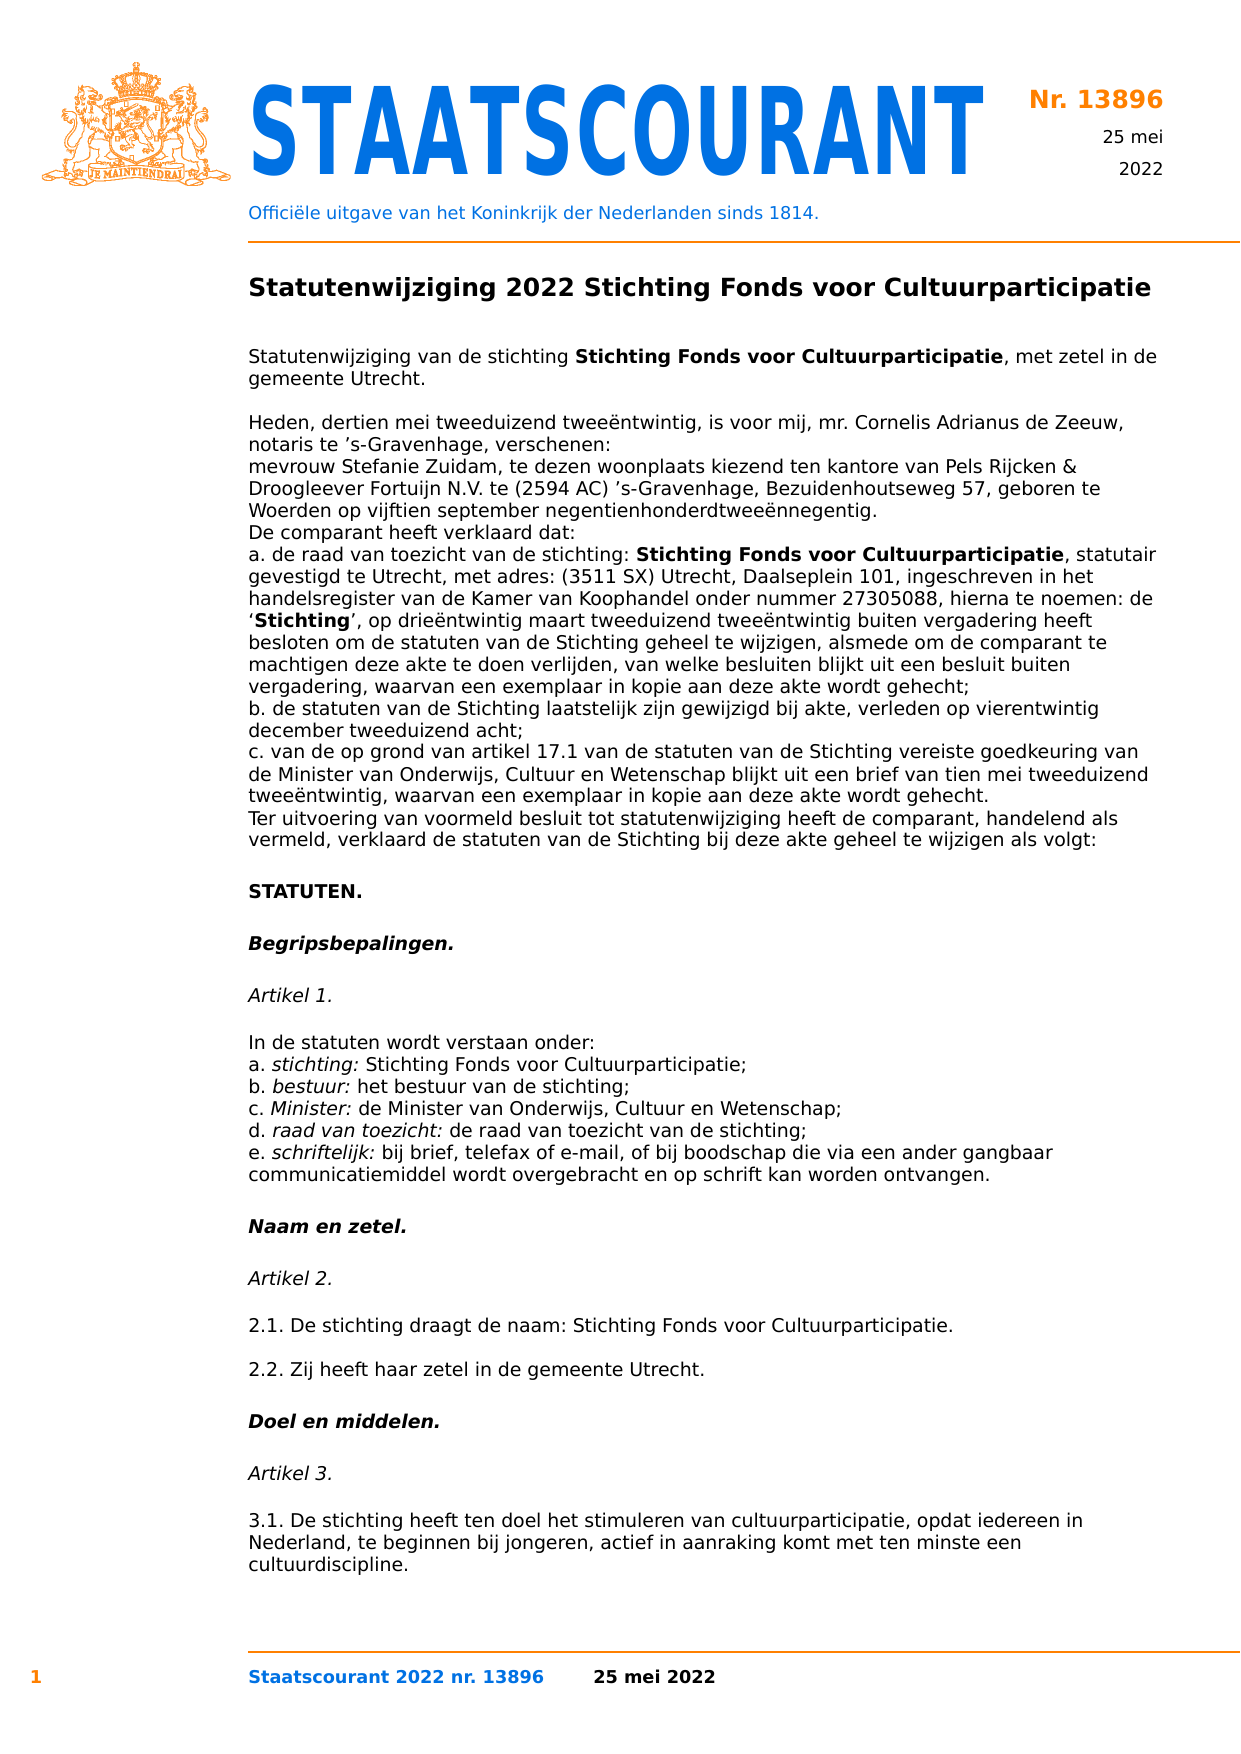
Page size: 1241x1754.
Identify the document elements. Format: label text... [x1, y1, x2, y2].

text a. de raad van toezicht van de stichting: Stichting Fonds voor Cultuurparticipatie, statutair gevestigd te Utrecht, met adres: (3511 SX) Utrecht, Daalseplein 101, ingeschreven in het handelsregister van de Kamer van Koophandel onder nummer 27305088, hierna te noemen: de ‘Stichting’, op drieëntwintig maart tweeduizend tweeëntwintig buiten vergadering heeft besloten om de statuten van de Stichting geheel te wijzigen, alsmede om de comparant te machtigen deze akte te doen verlijden, van welke besluiten blijkt uit een besluit buiten vergadering, waarvan een exemplaar in kopie aan deze akte wordt gehecht; [248, 544, 1163, 697]
subtitle Begripsbepalingen. [248, 933, 1163, 955]
text In de statuten wordt verstaan onder: [248, 1032, 1163, 1054]
text 2.1. De stichting draagt de naam: Stichting Fonds voor Cultuurparticipatie. [248, 1315, 1163, 1337]
text d. raad van toezicht: de raad van toezicht van de stichting; [248, 1120, 1163, 1142]
table_cell 2022 [998, 153, 1240, 203]
table_cell 25 mei [998, 121, 1240, 153]
text Heden, dertien mei tweeduizend tweeëntwintig, is voor mij, mr. Cornelis Adrianus de Zeeuw, notaris te ’s-Gravenhage, verschenen: [248, 412, 1163, 456]
text De comparant heeft verklaard dat: [248, 522, 1163, 544]
text b. de statuten van de Stichting laatstelijk zijn gewijzigd bij akte, verleden op vierentwintig december tweeduizend acht; [248, 697, 1163, 741]
text b. bestuur: het bestuur van de stichting; [248, 1076, 1163, 1098]
text a. stichting: Stichting Fonds voor Cultuurparticipatie; [248, 1054, 1163, 1076]
subtitle Artikel 2. [248, 1268, 1163, 1290]
subtitle Artikel 1. [248, 985, 1163, 1007]
subtitle Doel en middelen. [248, 1411, 1163, 1433]
text 3.1. De stichting heeft ten doel het stimuleren van cultuurparticipatie, opdat iedereen in Nederland, te beginnen bij jongeren, actief in aanraking komt met ten minste een cultuurdiscipline. [248, 1510, 1163, 1576]
table_cell Officiële uitgave van het Koninkrijk der Nederlanden sinds 1814. [248, 203, 1240, 241]
text c. Minister: de Minister van Onderwijs, Cultuur en Wetenschap; [248, 1098, 1163, 1120]
table_header Nr. 13896 [998, 62, 1240, 121]
subtitle Artikel 3. [248, 1463, 1163, 1485]
text e. schriftelijk: bij brief, telefax of e-mail, of bij boodschap die via een ander gangbaar communicatiemiddel wordt overgebracht en op schrift kan worden ontvangen. [248, 1142, 1163, 1186]
text c. van de op grond van artikel 17.1 van de statuten van de Stichting vereiste goedkeuring van de Minister van Onderwijs, Cultuur en Wetenschap blijkt uit een brief van tien mei tweeduizend tweeëntwintig, waarvan een exemplaar in kopie aan deze akte wordt gehecht. [248, 741, 1163, 807]
text Ter uitvoering van voormeld besluit tot statutenwijziging heeft de comparant, handelend als vermeld, verklaard de statuten van de Stichting bij deze akte geheel te wijzigen als volgt: [248, 807, 1163, 851]
subtitle Naam en zetel. [248, 1216, 1163, 1238]
picture [41, 62, 231, 186]
text Statutenwijziging van de stichting Stichting Fonds voor Cultuurparticipatie, met zetel in de gemeente Utrecht. [248, 346, 1163, 390]
text 2.2. Zij heeft haar zetel in de gemeente Utrecht. [248, 1359, 1163, 1381]
subtitle Statutenwijziging 2022 Stichting Fonds voor Cultuurparticipatie [248, 273, 1163, 302]
table_header [25, 62, 248, 241]
subtitle STATUTEN. [248, 881, 1163, 903]
text mevrouw Stefanie Zuidam, te dezen woonplaats kiezend ten kantore van Pels Rijcken & Droogleever Fortuijn N.V. te (2594 AC) ’s-Gravenhage, Bezuidenhoutseweg 57, geboren te Woerden op vijftien september negentienhonderdtweeënnegentig. [248, 456, 1163, 522]
table_header STAATSCOURANT [248, 62, 998, 203]
